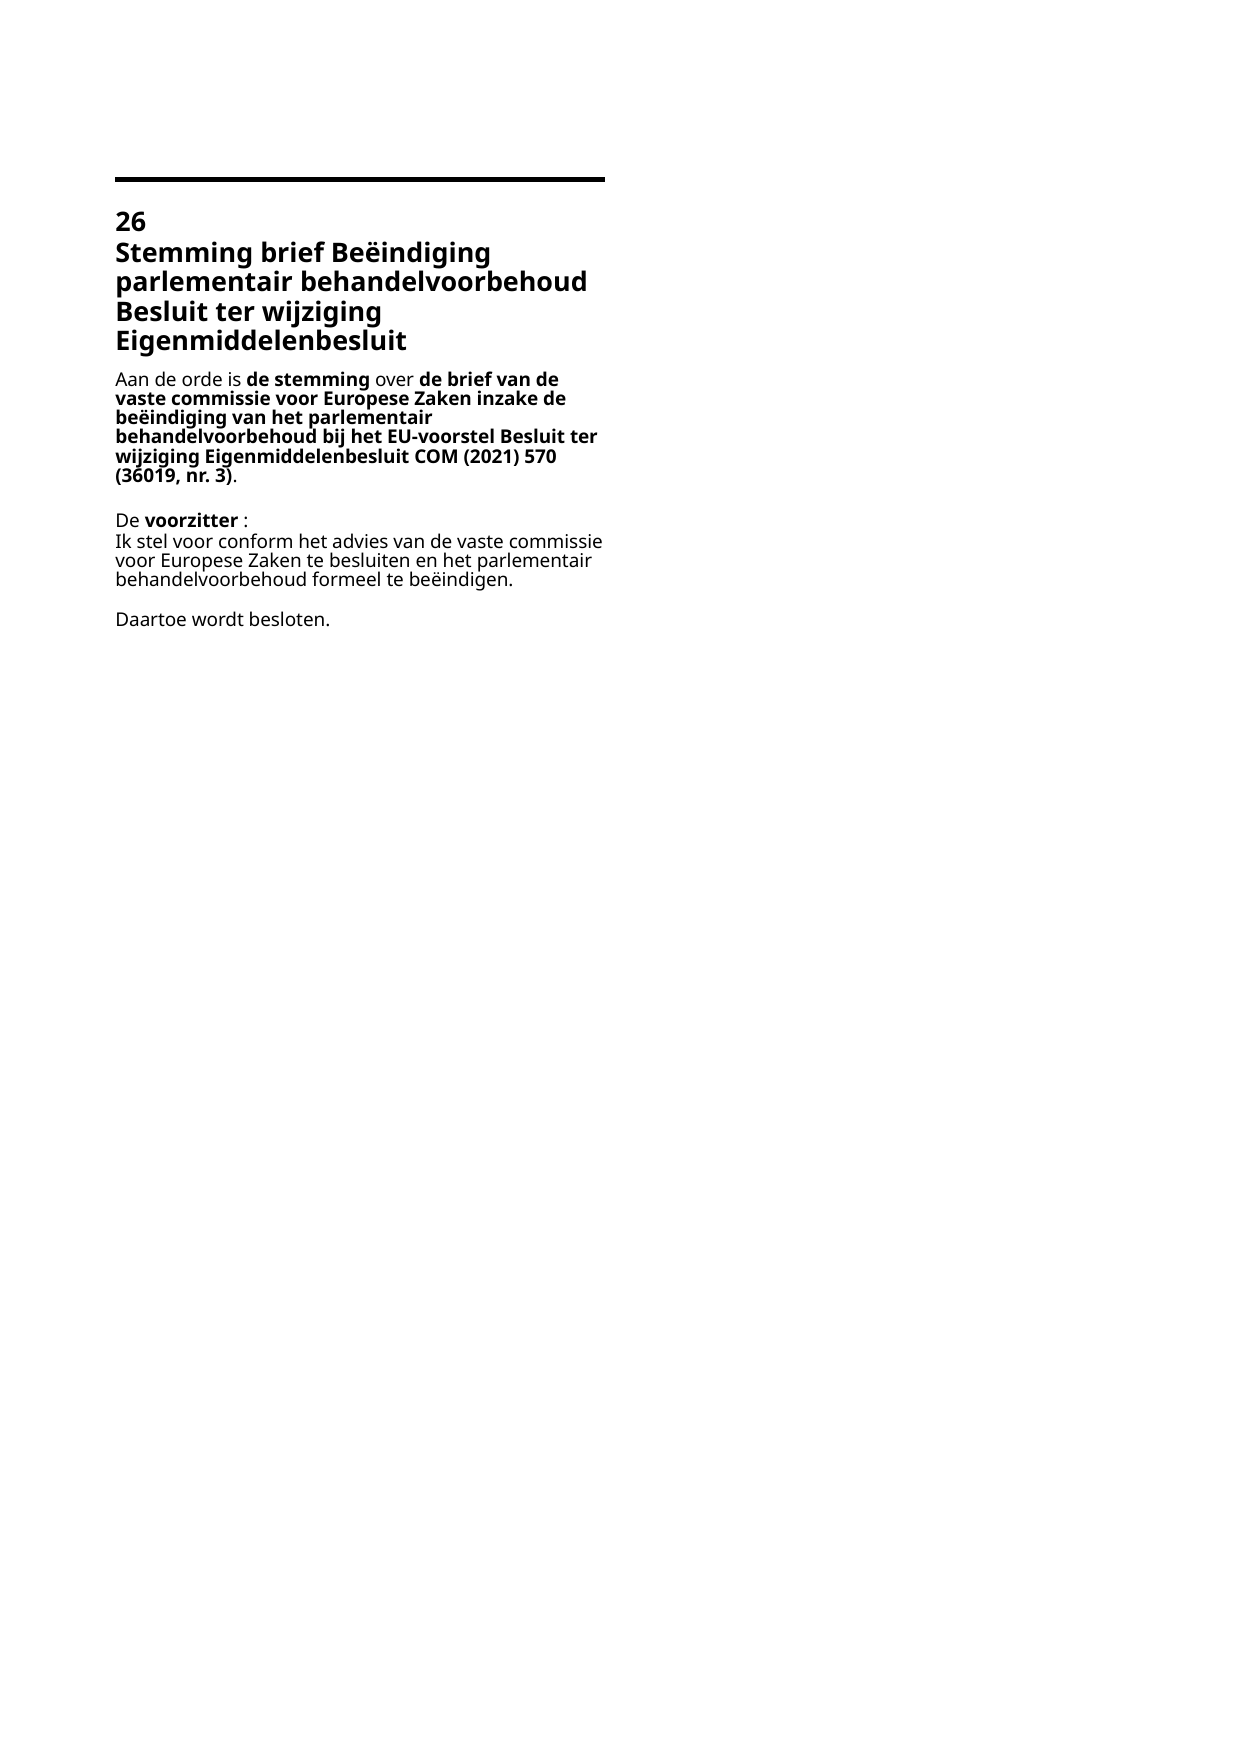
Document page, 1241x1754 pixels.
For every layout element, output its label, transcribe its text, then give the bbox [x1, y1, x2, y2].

text 26 [115, 203, 605, 239]
text Stemming brief Beëindiging parlementair behandelvoorbehoud Besluit ter wijziging Eigenmiddelenbesluit [115, 239, 605, 371]
text De voorzitter : [115, 507, 605, 533]
text Aan de orde is de stemming over de brief van de vaste commissie voor Europese Zaken inzake de beëindiging van het parlementair behandelvoorbehoud bij het EU-voorstel Besluit ter wijziging Eigenmiddelenbesluit COM (2021) 570 (36019, nr. 3). [115, 371, 605, 486]
text Daartoe wordt besloten. [115, 611, 605, 631]
text Ik stel voor conform het advies van de vaste commissie voor Europese Zaken te besluiten en het parlementair behandelvoorbehoud formeel te beëindigen. [115, 533, 605, 591]
